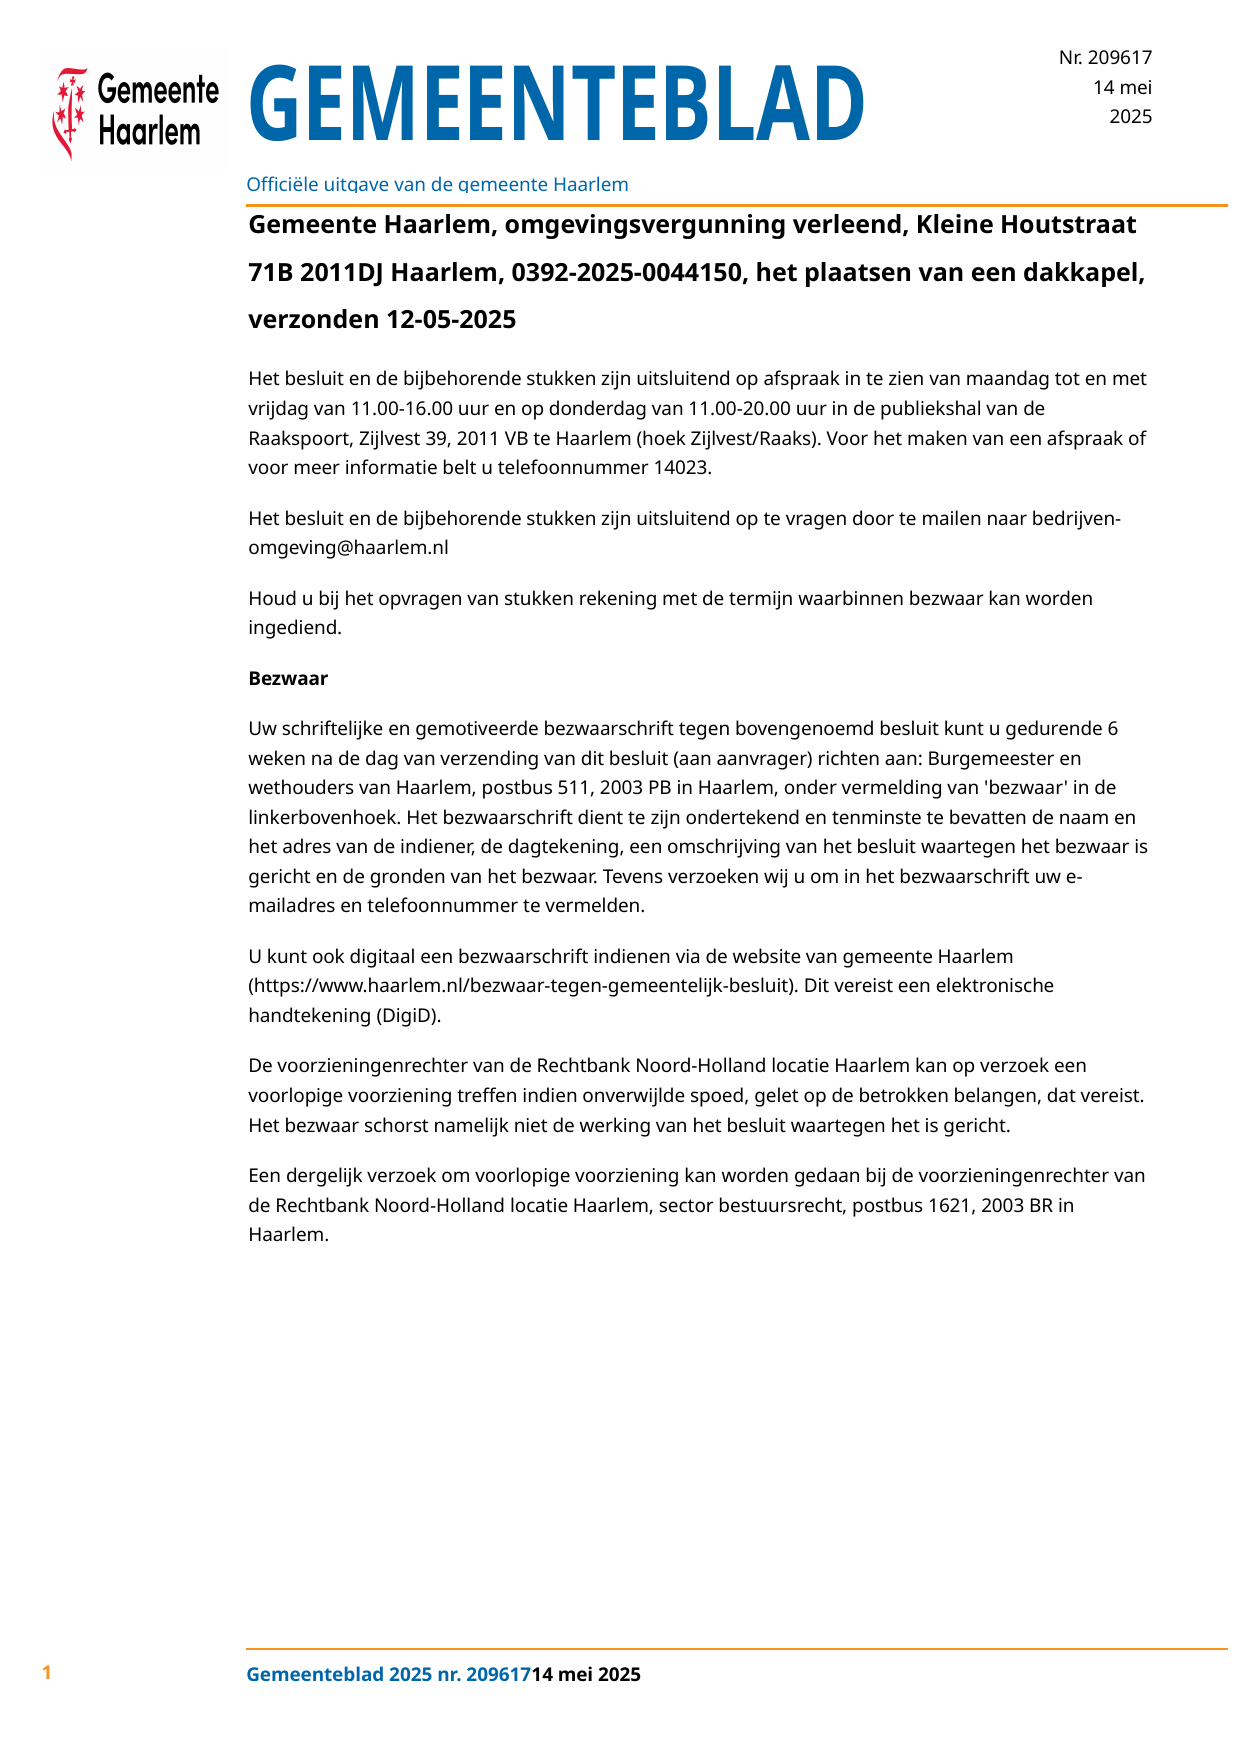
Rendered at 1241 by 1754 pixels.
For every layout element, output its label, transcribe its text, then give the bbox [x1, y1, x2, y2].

text Het besluit en de bijbehorende stukken zijn uitsluitend op te vragen door te mailen naar bedrijven-omgeving@haarlem.nl [248, 505, 1152, 560]
text De voorzieningenrechter van de Rechtbank Noord-Holland locatie Haarlem kan op verzoek een voorlopige voorziening treffen indien onverwijlde spoed, gelet op de betrokken belangen, dat vereist. Het bezwaar schorst namelijk niet de werking van het besluit waartegen het is gericht. [248, 1053, 1152, 1137]
text Bezwaar [248, 665, 1152, 690]
text Een dergelijk verzoek om voorlopige voorziening kan worden gedaan bij de voorzieningenrechter van de Rechtbank Noord-Holland locatie Haarlem, sector bestuursrecht, postbus 1621, 2003 BR in Haarlem. [248, 1162, 1152, 1247]
text U kunt ook digitaal een bezwaarschrift indienen via de website van gemeente Haarlem (https://www.haarlem.nl/bezwaar-tegen-gemeentelijk-besluit). Dit vereist een elektronische handtekening (DigiD). [248, 943, 1152, 1028]
text Het besluit en de bijbehorende stukken zijn uitsluitend op afspraak in te zien van maandag tot en met vrijdag van 11.00-16.00 uur en op donderdag van 11.00-20.00 uur in de publiekshal van de Raakspoort, Zijlvest 39, 2011 VB te Haarlem (hoek Zijlvest/Raaks). Voor het maken van een afspraak of voor meer informatie belt u telefoonnummer 14023. [248, 366, 1152, 480]
text Gemeente Haarlem, omgevingsvergunning verleend, Kleine Houtstraat 71B 2011DJ Haarlem, 0392-2025-0044150, het plaatsen van een dakkapel, verzonden 12-05-2025 [248, 207, 1152, 336]
text Uw schriftelijke en gemotiveerde bezwaarschrift tegen bovengenoemd besluit kunt u gedurende 6 weken na de dag van verzending van dit besluit (aan aanvrager) richten aan: Burgemeester en wethouders van Haarlem, postbus 511, 2003 PB in Haarlem, onder vermelding van 'bezwaar' in de linkerbovenhoek. Het bezwaarschrift dient te zijn ondertekend en tenminste te bevatten de naam en het adres van de indiener, de dagtekening, een omschrijving van het besluit waartegen het bezwaar is gericht en de gronden van het bezwaar. Tevens verzoeken wij u om in het bezwaarschrift uw e-mailadres en telefoonnummer te vermelden. [248, 715, 1152, 918]
text Houd u bij het opvragen van stukken rekening met de termijn waarbinnen bezwaar kan worden ingediend. [248, 585, 1152, 640]
picture [41, 47, 231, 172]
